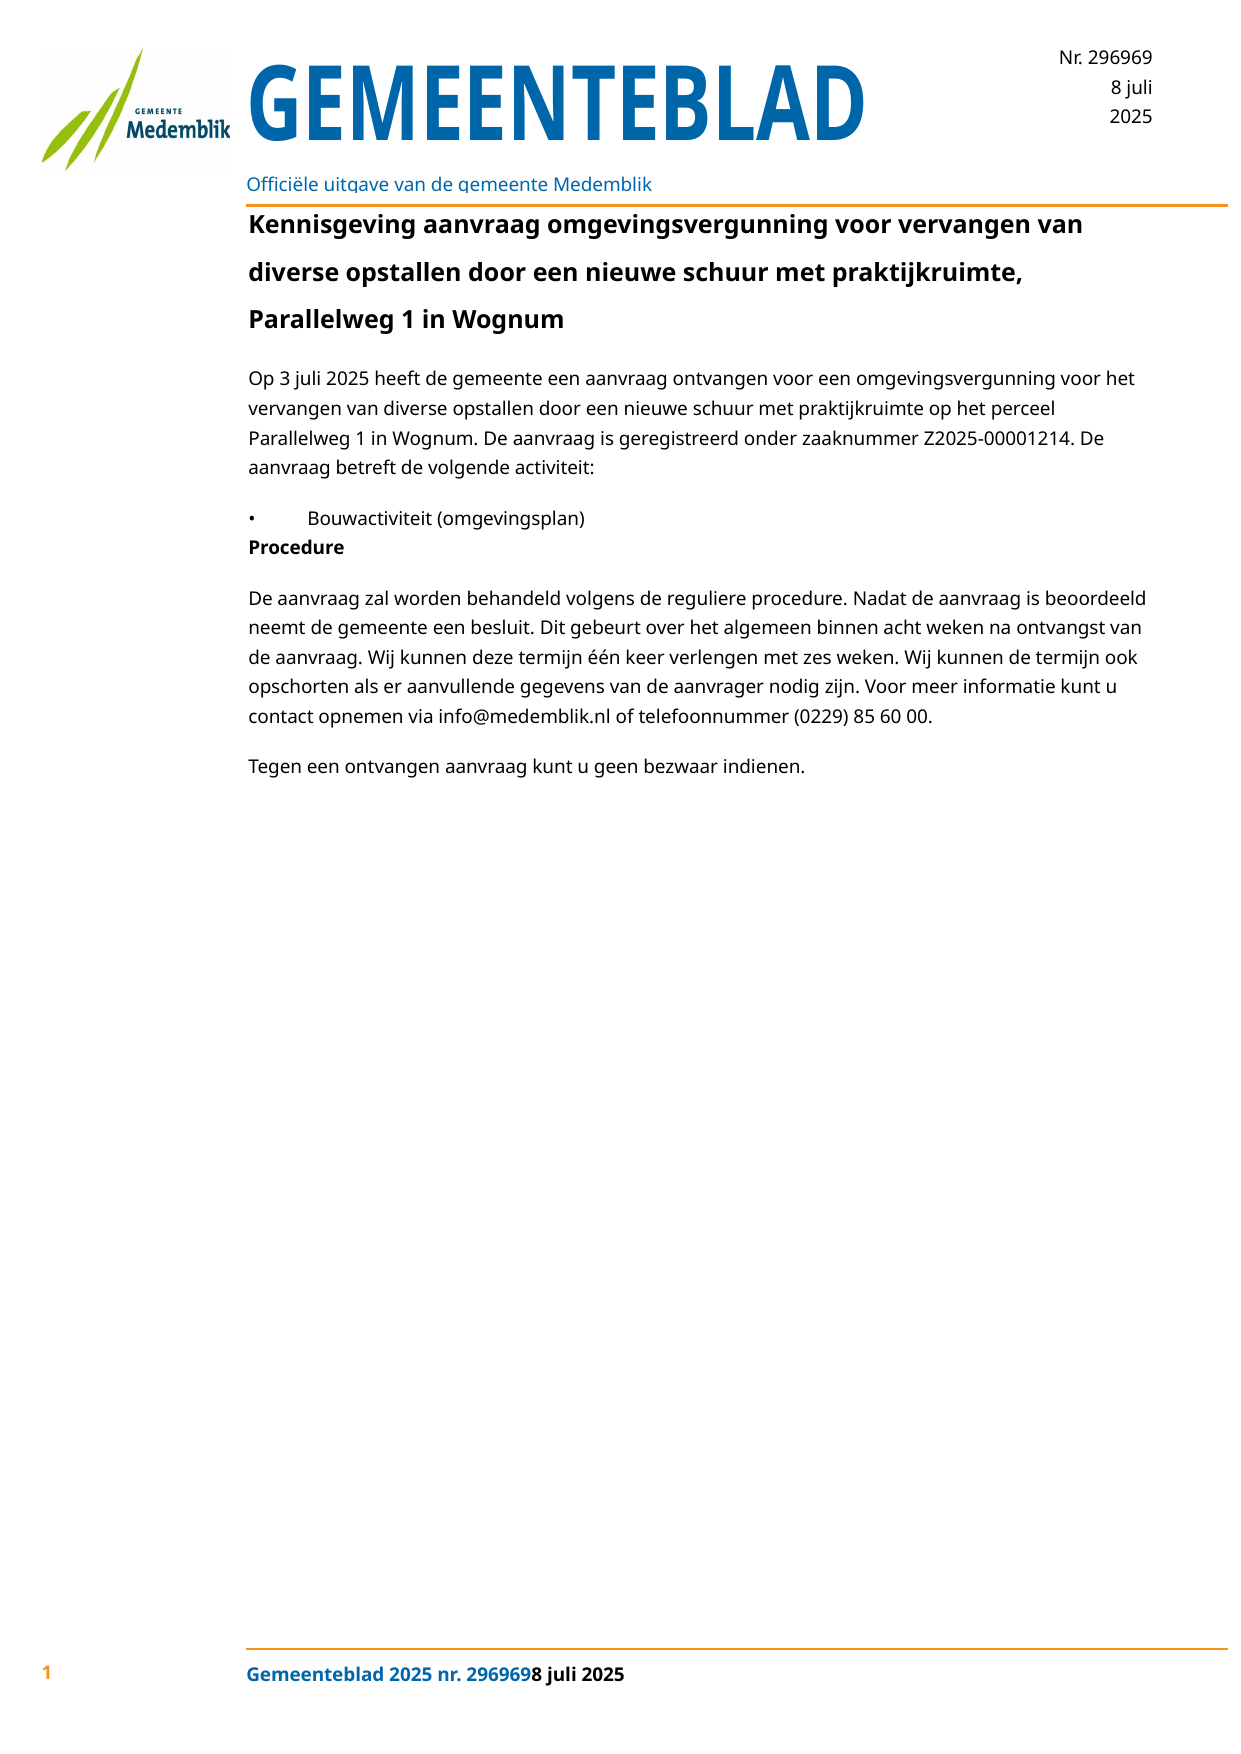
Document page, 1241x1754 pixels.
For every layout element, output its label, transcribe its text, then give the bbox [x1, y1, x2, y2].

text De aanvraag zal worden behandeld volgens de reguliere procedure. Nadat de aanvraag is beoordeeld neemt de gemeente een besluit. Dit gebeurt over het algemeen binnen acht weken na ontvangst van de aanvraag. Wij kunnen deze termijn één keer verlengen met zes weken. Wij kunnen de termijn ook opschorten als er aanvullende gegevens van de aanvrager nodig zijn. Voor meer informatie kunt u contact opnemen via info@medemblik.nl of telefoonnummer (0229) 85 60 00. [248, 585, 1152, 729]
text Tegen een ontvangen aanvraag kunt u geen bezwaar indienen. [248, 753, 1152, 779]
picture [41, 47, 231, 172]
text Op 3 juli 2025 heeft de gemeente een aanvraag ontvangen voor een omgevingsvergunning voor het vervangen van diverse opstallen door een nieuwe schuur met praktijkruimte op het perceel Parallelweg 1 in Wognum. De aanvraag is geregistreerd onder zaaknummer Z2025-00001214. De aanvraag betreft de volgende activiteit: [248, 366, 1152, 480]
text Kennisgeving aanvraag omgevingsvergunning voor vervangen van diverse opstallen door een nieuwe schuur met praktijkruimte, Parallelweg 1 in Wognum [248, 207, 1152, 336]
text Procedure [248, 534, 1152, 560]
list Bouwactiviteit (omgevingsplan) [248, 505, 1152, 530]
